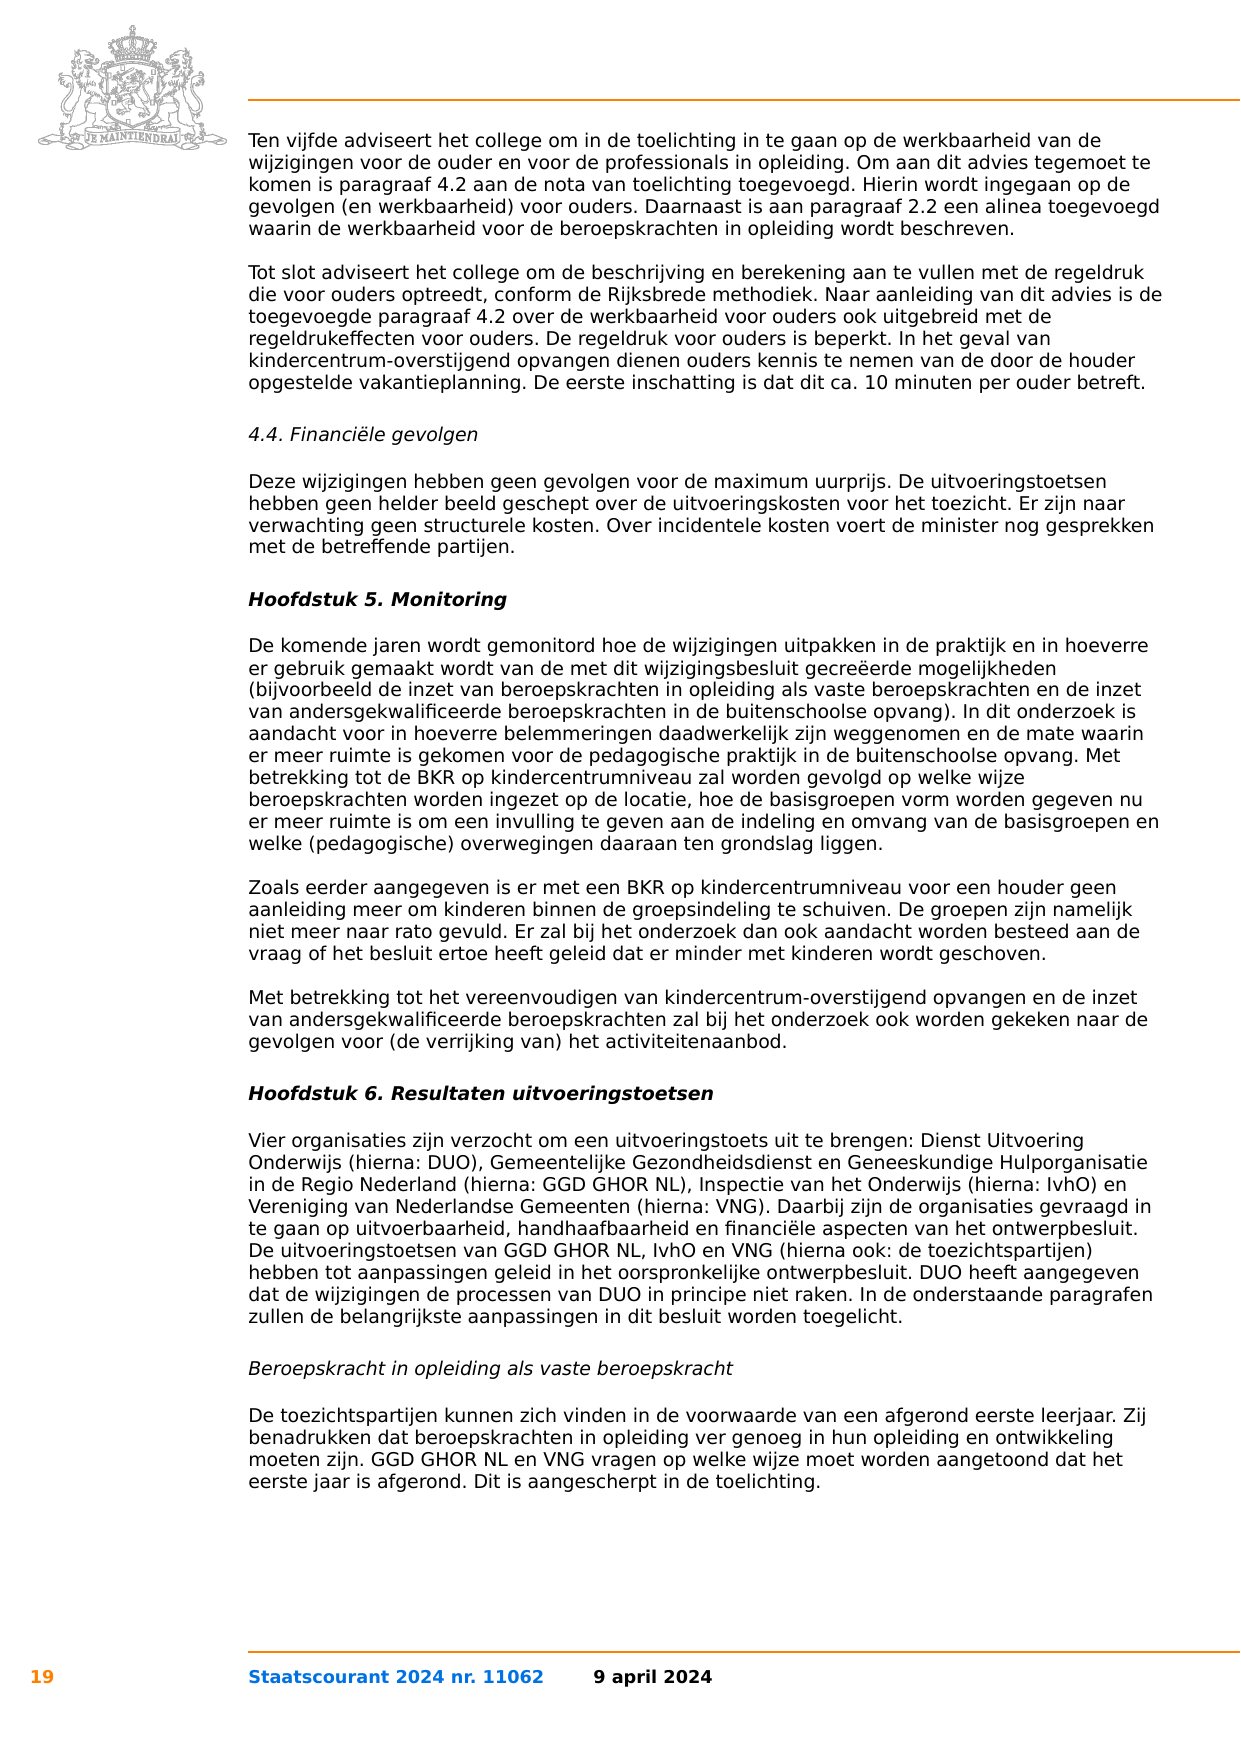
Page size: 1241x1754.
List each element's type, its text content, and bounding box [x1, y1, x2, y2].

text De toezichtspartijen kunnen zich vinden in de voorwaarde van een afgerond eerste leerjaar. Zij benadrukken dat beroepskrachten in opleiding ver genoeg in hun opleiding en ontwikkeling moeten zijn. GGD GHOR NL en VNG vragen op welke wijze moet worden aangetoond dat het eerste jaar is afgerond. Dit is aangescherpt in de toelichting. [248, 1404, 1163, 1492]
text Vier organisaties zijn verzocht om een uitvoeringstoets uit te brengen: Dienst Uitvoering Onderwijs (hierna: DUO), Gemeentelijke Gezondheidsdienst en Geneeskundige Hulporganisatie in de Regio Nederland (hierna: GGD GHOR NL), Inspectie van het Onderwijs (hierna: IvhO) en Vereniging van Nederlandse Gemeenten (hierna: VNG). Daarbij zijn de organisaties gevraagd in te gaan op uitvoerbaarheid, handhaafbaarheid en financiële aspecten van het ontwerpbesluit. De uitvoeringstoetsen van GGD GHOR NL, IvhO en VNG (hierna ook: de toezichtspartijen) hebben tot aanpassingen geleid in het oorspronkelijke ontwerpbesluit. DUO heeft aangegeven dat de wijzigingen de processen van DUO in principe niet raken. In de onderstaande paragrafen zullen de belangrijkste aanpassingen in dit besluit worden toegelicht. [248, 1130, 1163, 1328]
subtitle Beroepskracht in opleiding als vaste beroepskracht [248, 1358, 1163, 1379]
picture [38, 25, 227, 150]
subtitle Hoofdstuk 5. Monitoring [248, 588, 1163, 610]
subtitle 4.4. Financiële gevolgen [248, 423, 1163, 446]
text Deze wijzigingen hebben geen gevolgen voor de maximum uurprijs. De uitvoeringstoetsen hebben geen helder beeld geschept over de uitvoeringskosten voor het toezicht. Er zijn naar verwachting geen structurele kosten. Over incidentele kosten voert de minister nog gesprekken met de betreffende partijen. [248, 471, 1163, 558]
text Ten vijfde adviseert het college om in de toelichting in te gaan op de werkbaarheid van de wijzigingen voor de ouder en voor de professionals in opleiding. Om aan dit advies tegemoet te komen is paragraaf 4.2 aan de nota van toelichting toegevoegd. Hierin wordt ingegaan op de gevolgen (en werkbaarheid) voor ouders. Daarnaast is aan paragraaf 2.2 een alinea toegevoegd waarin de werkbaarheid voor de beroepskrachten in opleiding wordt beschreven. [248, 130, 1163, 240]
text Tot slot adviseert het college om de beschrijving en berekening aan te vullen met de regeldruk die voor ouders optreedt, conform de Rijksbrede methodiek. Naar aanleiding van dit advies is de toegevoegde paragraaf 4.2 over de werkbaarheid voor ouders ook uitgebreid met de regeldrukeffecten voor ouders. De regeldruk voor ouders is beperkt. In het geval van kindercentrum-overstijgend opvangen dienen ouders kennis te nemen van de door de houder opgestelde vakantieplanning. De eerste inschatting is dat dit ca. 10 minuten per ouder betreft. [248, 262, 1163, 393]
text Zoals eerder aangegeven is er met een BKR op kindercentrumniveau voor een houder geen aanleiding meer om kinderen binnen de groepsindeling te schuiven. De groepen zijn namelijk niet meer naar rato gevuld. Er zal bij het onderzoek dan ook aandacht worden besteed aan de vraag of het besluit ertoe heeft geleid dat er minder met kinderen wordt geschoven. [248, 877, 1163, 965]
subtitle Hoofdstuk 6. Resultaten uitvoeringstoetsen [248, 1083, 1163, 1105]
text De komende jaren wordt gemonitord hoe de wijzigingen uitpakken in de praktijk en in hoeverre er gebruik gemaakt wordt van de met dit wijzigingsbesluit gecreëerde mogelijkheden (bijvoorbeeld de inzet van beroepskrachten in opleiding als vaste beroepskrachten en de inzet van andersgekwalificeerde beroepskrachten in de buitenschoolse opvang). In dit onderzoek is aandacht voor in hoeverre belemmeringen daadwerkelijk zijn weggenomen en de mate waarin er meer ruimte is gekomen voor de pedagogische praktijk in de buitenschoolse opvang. Met betrekking tot de BKR op kindercentrumniveau zal worden gevolgd op welke wijze beroepskrachten worden ingezet op de locatie, hoe de basisgroepen vorm worden gegeven nu er meer ruimte is om een invulling te geven aan de indeling en omvang van de basisgroepen en welke (pedagogische) overwegingen daaraan ten grondslag liggen. [248, 635, 1163, 855]
text Met betrekking tot het vereenvoudigen van kindercentrum-overstijgend opvangen en de inzet van andersgekwalificeerde beroepskrachten zal bij het onderzoek ook worden gekeken naar de gevolgen voor (de verrijking van) het activiteitenaanbod. [248, 987, 1163, 1053]
